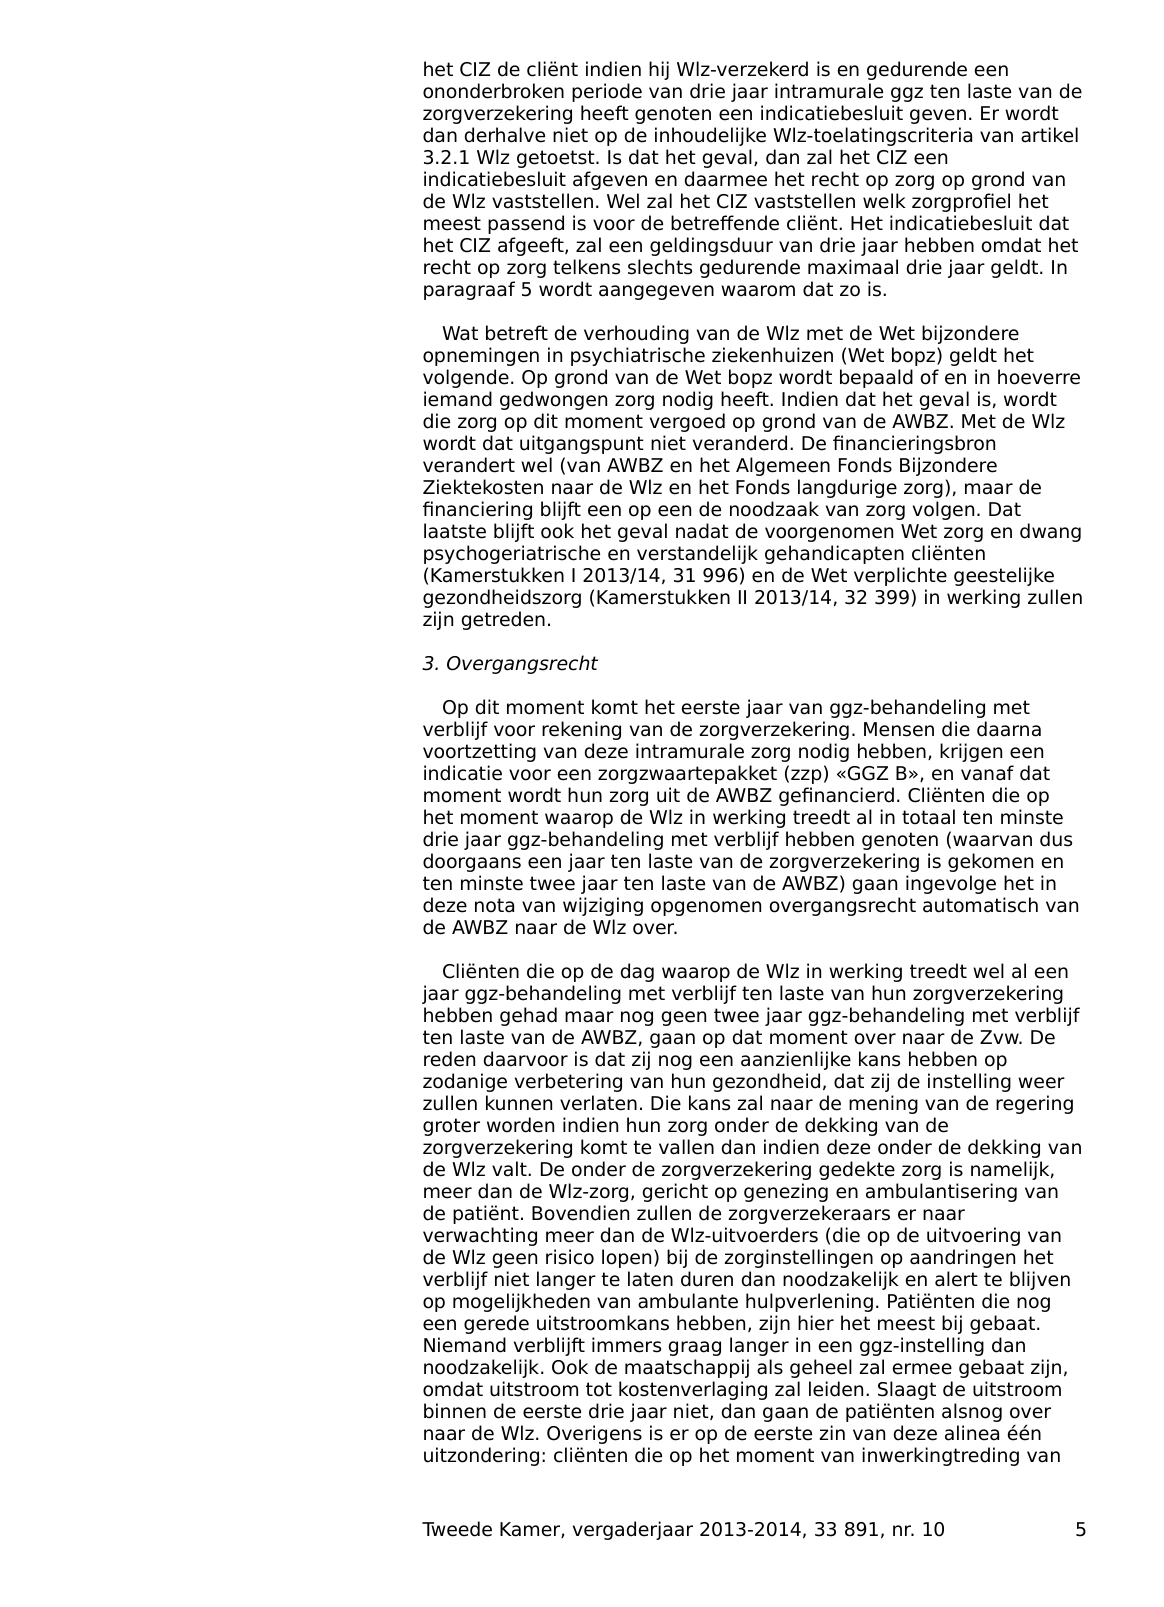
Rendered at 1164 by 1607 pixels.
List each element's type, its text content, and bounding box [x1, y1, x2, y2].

text Wat betreft de verhouding van de Wlz met de Wet bijzondere opnemingen in psychiatrische ziekenhuizen (Wet bopz) geldt het volgende. Op grond van de Wet bopz wordt bepaald of en in hoeverre iemand gedwongen zorg nodig heeft. Indien dat het geval is, wordt die zorg op dit moment vergoed op grond van de AWBZ. Met de Wlz wordt dat uitgangspunt niet veranderd. De financieringsbron verandert wel (van AWBZ en het Algemeen Fonds Bijzondere Ziektekosten naar de Wlz en het Fonds langdurige zorg), maar de financiering blijft een op een de noodzaak van zorg volgen. Dat laatste blijft ook het geval nadat de voorgenomen Wet zorg en dwang psychogeriatrische en verstandelijk gehandicapten cliënten (Kamerstukken I 2013/14, 31 996) en de Wet verplichte geestelijke gezondheidszorg (Kamerstukken II 2013/14, 32 399) in werking zullen zijn getreden. [422, 323, 1087, 631]
text Cliënten die op de dag waarop de Wlz in werking treedt wel al een jaar ggz-behandeling met verblijf ten laste van hun zorgverzekering hebben gehad maar nog geen twee jaar ggz-behandeling met verblijf ten laste van de AWBZ, gaan op dat moment over naar de Zvw. De reden daarvoor is dat zij nog een aanzienlijke kans hebben op zodanige verbetering van hun gezondheid, dat zij de instelling weer zullen kunnen verlaten. Die kans zal naar de mening van de regering groter worden indien hun zorg onder de dekking van de zorgverzekering komt te vallen dan indien deze onder de dekking van de Wlz valt. De onder de zorgverzekering gedekte zorg is namelijk, meer dan de Wlz-zorg, gericht op genezing en ambulantisering van de patiënt. Bovendien zullen de zorgverzekeraars er naar verwachting meer dan de Wlz-uitvoerders (die op de uitvoering van de Wlz geen risico lopen) bij de zorginstellingen op aandringen het verblijf niet langer te laten duren dan noodzakelijk en alert te blijven op mogelijkheden van ambulante hulpverlening. Patiënten die nog een gerede uitstroomkans hebben, zijn hier het meest bij gebaat. Niemand verblijft immers graag langer in een ggz-instelling dan noodzakelijk. Ook de maatschappij als geheel zal ermee gebaat zijn, omdat uitstroom tot kostenverlaging zal leiden. Slaagt de uitstroom binnen de eerste drie jaar niet, dan gaan de patiënten alsnog over naar de Wlz. Overigens is er op de eerste zin van deze alinea één uitzondering: cliënten die op het moment van inwerkingtreding van [422, 961, 1087, 1467]
subtitle 3. Overgangsrecht [422, 653, 1087, 675]
text Op dit moment komt het eerste jaar van ggz-behandeling met verblijf voor rekening van de zorgverzekering. Mensen die daarna voortzetting van deze intramurale zorg nodig hebben, krijgen een indicatie voor een zorgzwaartepakket (zzp) «GGZ B», en vanaf dat moment wordt hun zorg uit de AWBZ gefinancierd. Cliënten die op het moment waarop de Wlz in werking treedt al in totaal ten minste drie jaar ggz-behandeling met verblijf hebben genoten (waarvan dus doorgaans een jaar ten laste van de zorgverzekering is gekomen en ten minste twee jaar ten laste van de AWBZ) gaan ingevolge het in deze nota van wijziging opgenomen overgangsrecht automatisch van de AWBZ naar de Wlz over. [422, 697, 1087, 939]
text het CIZ de cliënt indien hij Wlz-verzekerd is en gedurende een ononderbroken periode van drie jaar intramurale ggz ten laste van de zorgverzekering heeft genoten een indicatiebesluit geven. Er wordt dan derhalve niet op de inhoudelijke Wlz-toelatingscriteria van artikel 3.2.1 Wlz getoetst. Is dat het geval, dan zal het CIZ een indicatiebesluit afgeven en daarmee het recht op zorg op grond van de Wlz vaststellen. Wel zal het CIZ vaststellen welk zorgprofiel het meest passend is voor de betreffende cliënt. Het indicatiebesluit dat het CIZ afgeeft, zal een geldingsduur van drie jaar hebben omdat het recht op zorg telkens slechts gedurende maximaal drie jaar geldt. In paragraaf 5 wordt aangegeven waarom dat zo is. [422, 59, 1087, 301]
